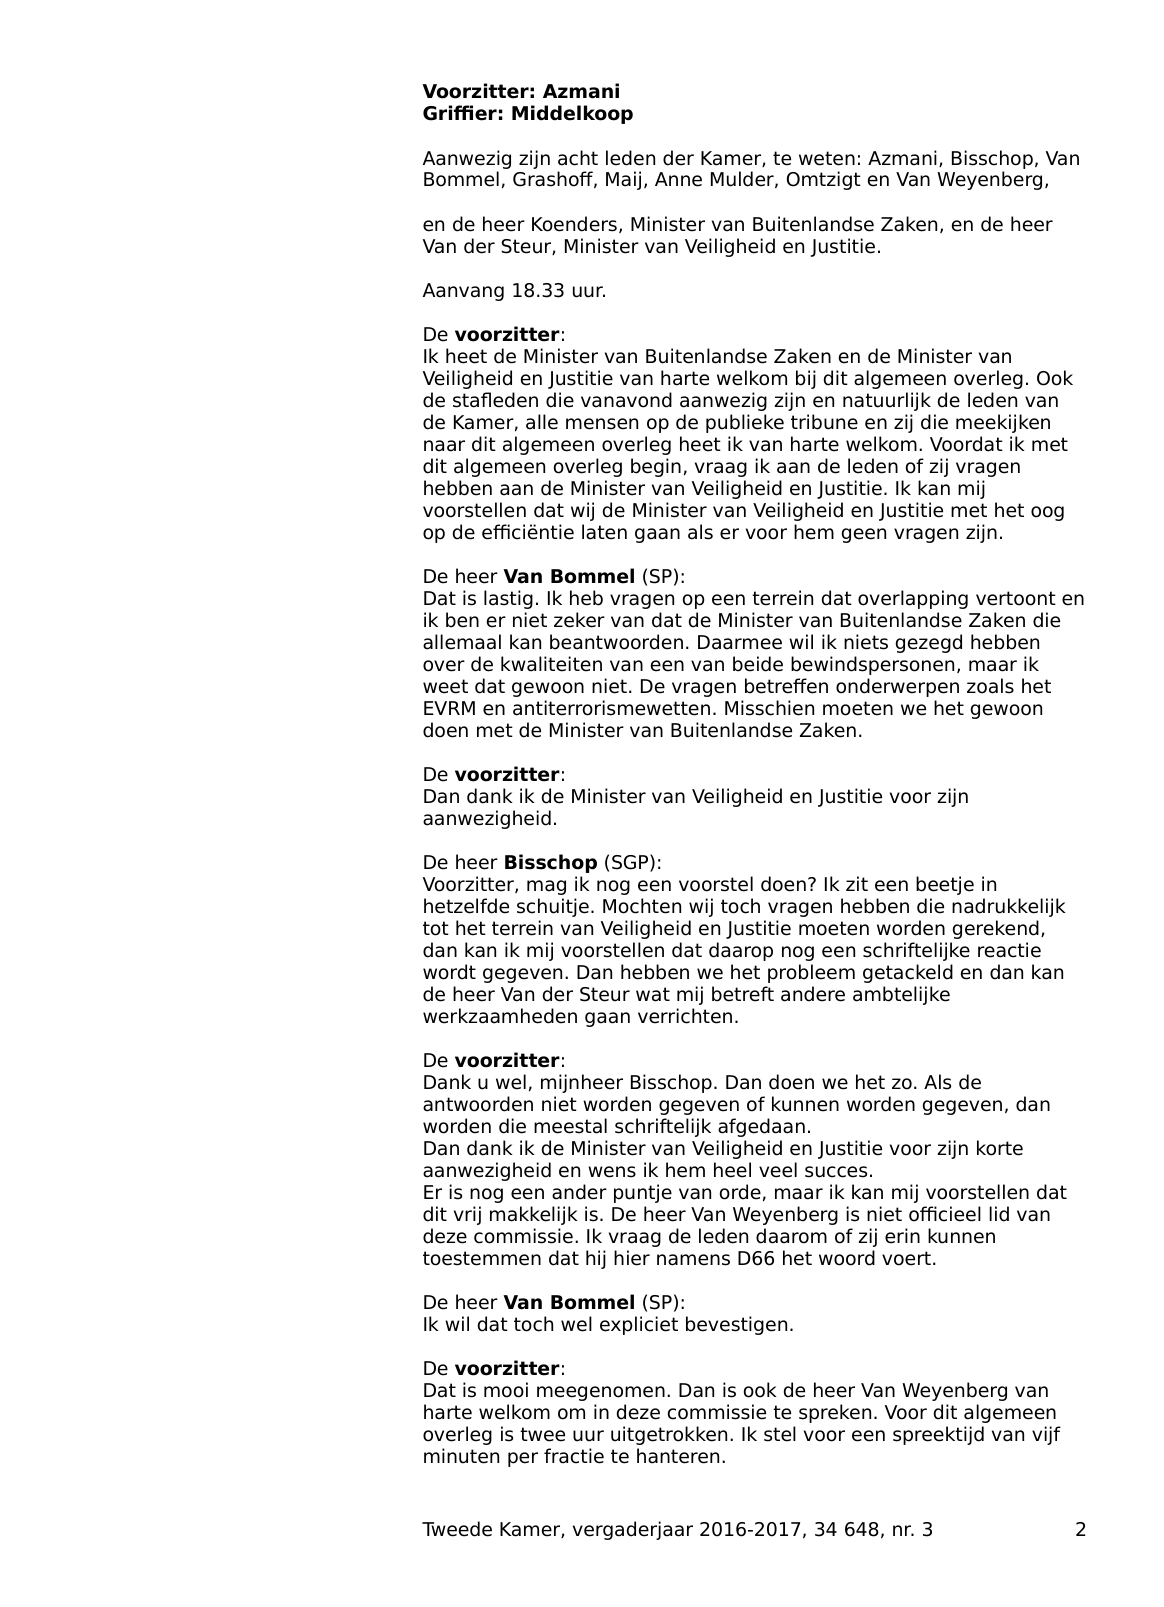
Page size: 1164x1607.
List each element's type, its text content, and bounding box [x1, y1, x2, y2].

text Dat is lastig. Ik heb vragen op een terrein dat overlapping vertoont en ik ben er niet zeker van dat de Minister van Buitenlandse Zaken die allemaal kan beantwoorden. Daarmee wil ik niets gezegd hebben over de kwaliteiten van een van beide bewindspersonen, maar ik weet dat gewoon niet. De vragen betreffen onderwerpen zoals het EVRM en antiterrorismewetten. Misschien moeten we het gewoon doen met de Minister van Buitenlandse Zaken. [422, 588, 1087, 742]
text Voorzitter: Azmani [422, 81, 1087, 103]
text De heer Van Bommel (SP): [422, 1292, 1087, 1314]
text Dan dank ik de Minister van Veiligheid en Justitie voor zijn korte aanwezigheid en wens ik hem heel veel succes. [422, 1138, 1087, 1182]
text De voorzitter: [422, 764, 1087, 786]
text en de heer Koenders, Minister van Buitenlandse Zaken, en de heer Van der Steur, Minister van Veiligheid en Justitie. [422, 213, 1087, 257]
text De heer Bisschop (SGP): [422, 852, 1087, 874]
text Dank u wel, mijnheer Bisschop. Dan doen we het zo. Als de antwoorden niet worden gegeven of kunnen worden gegeven, dan worden die meestal schriftelijk afgedaan. [422, 1072, 1087, 1138]
text Ik heet de Minister van Buitenlandse Zaken en de Minister van Veiligheid en Justitie van harte welkom bij dit algemeen overleg. Ook de stafleden die vanavond aanwezig zijn en natuurlijk de leden van de Kamer, alle mensen op de publieke tribune en zij die meekijken naar dit algemeen overleg heet ik van harte welkom. Voordat ik met dit algemeen overleg begin, vraag ik aan de leden of zij vragen hebben aan de Minister van Veiligheid en Justitie. Ik kan mij voorstellen dat wij de Minister van Veiligheid en Justitie met het oog op de efficiëntie laten gaan als er voor hem geen vragen zijn. [422, 346, 1087, 544]
text Dan dank ik de Minister van Veiligheid en Justitie voor zijn aanwezigheid. [422, 786, 1087, 830]
text Aanwezig zijn acht leden der Kamer, te weten: Azmani, Bisschop, Van Bommel, Grashoff, Maij, Anne Mulder, Omtzigt en Van Weyenberg, [422, 147, 1087, 191]
text De voorzitter: [422, 1050, 1087, 1072]
text Voorzitter, mag ik nog een voorstel doen? Ik zit een beetje in hetzelfde schuitje. Mochten wij toch vragen hebben die nadrukkelijk tot het terrein van Veiligheid en Justitie moeten worden gerekend, dan kan ik mij voorstellen dat daarop nog een schriftelijke reactie wordt gegeven. Dan hebben we het probleem getackeld en dan kan de heer Van der Steur wat mij betreft andere ambtelijke werkzaamheden gaan verrichten. [422, 874, 1087, 1028]
text Dat is mooi meegenomen. Dan is ook de heer Van Weyenberg van harte welkom om in deze commissie te spreken. Voor dit algemeen overleg is twee uur uitgetrokken. Ik stel voor een spreektijd van vijf minuten per fractie te hanteren. [422, 1380, 1087, 1468]
text Er is nog een ander puntje van orde, maar ik kan mij voorstellen dat dit vrij makkelijk is. De heer Van Weyenberg is niet officieel lid van deze commissie. Ik vraag de leden daarom of zij erin kunnen toestemmen dat hij hier namens D66 het woord voert. [422, 1182, 1087, 1270]
text De heer Van Bommel (SP): [422, 566, 1087, 588]
text Ik wil dat toch wel expliciet bevestigen. [422, 1314, 1087, 1336]
text Griffier: Middelkoop [422, 103, 1087, 125]
text Aanvang 18.33 uur. [422, 280, 1087, 302]
text De voorzitter: [422, 1358, 1087, 1380]
text De voorzitter: [422, 324, 1087, 346]
